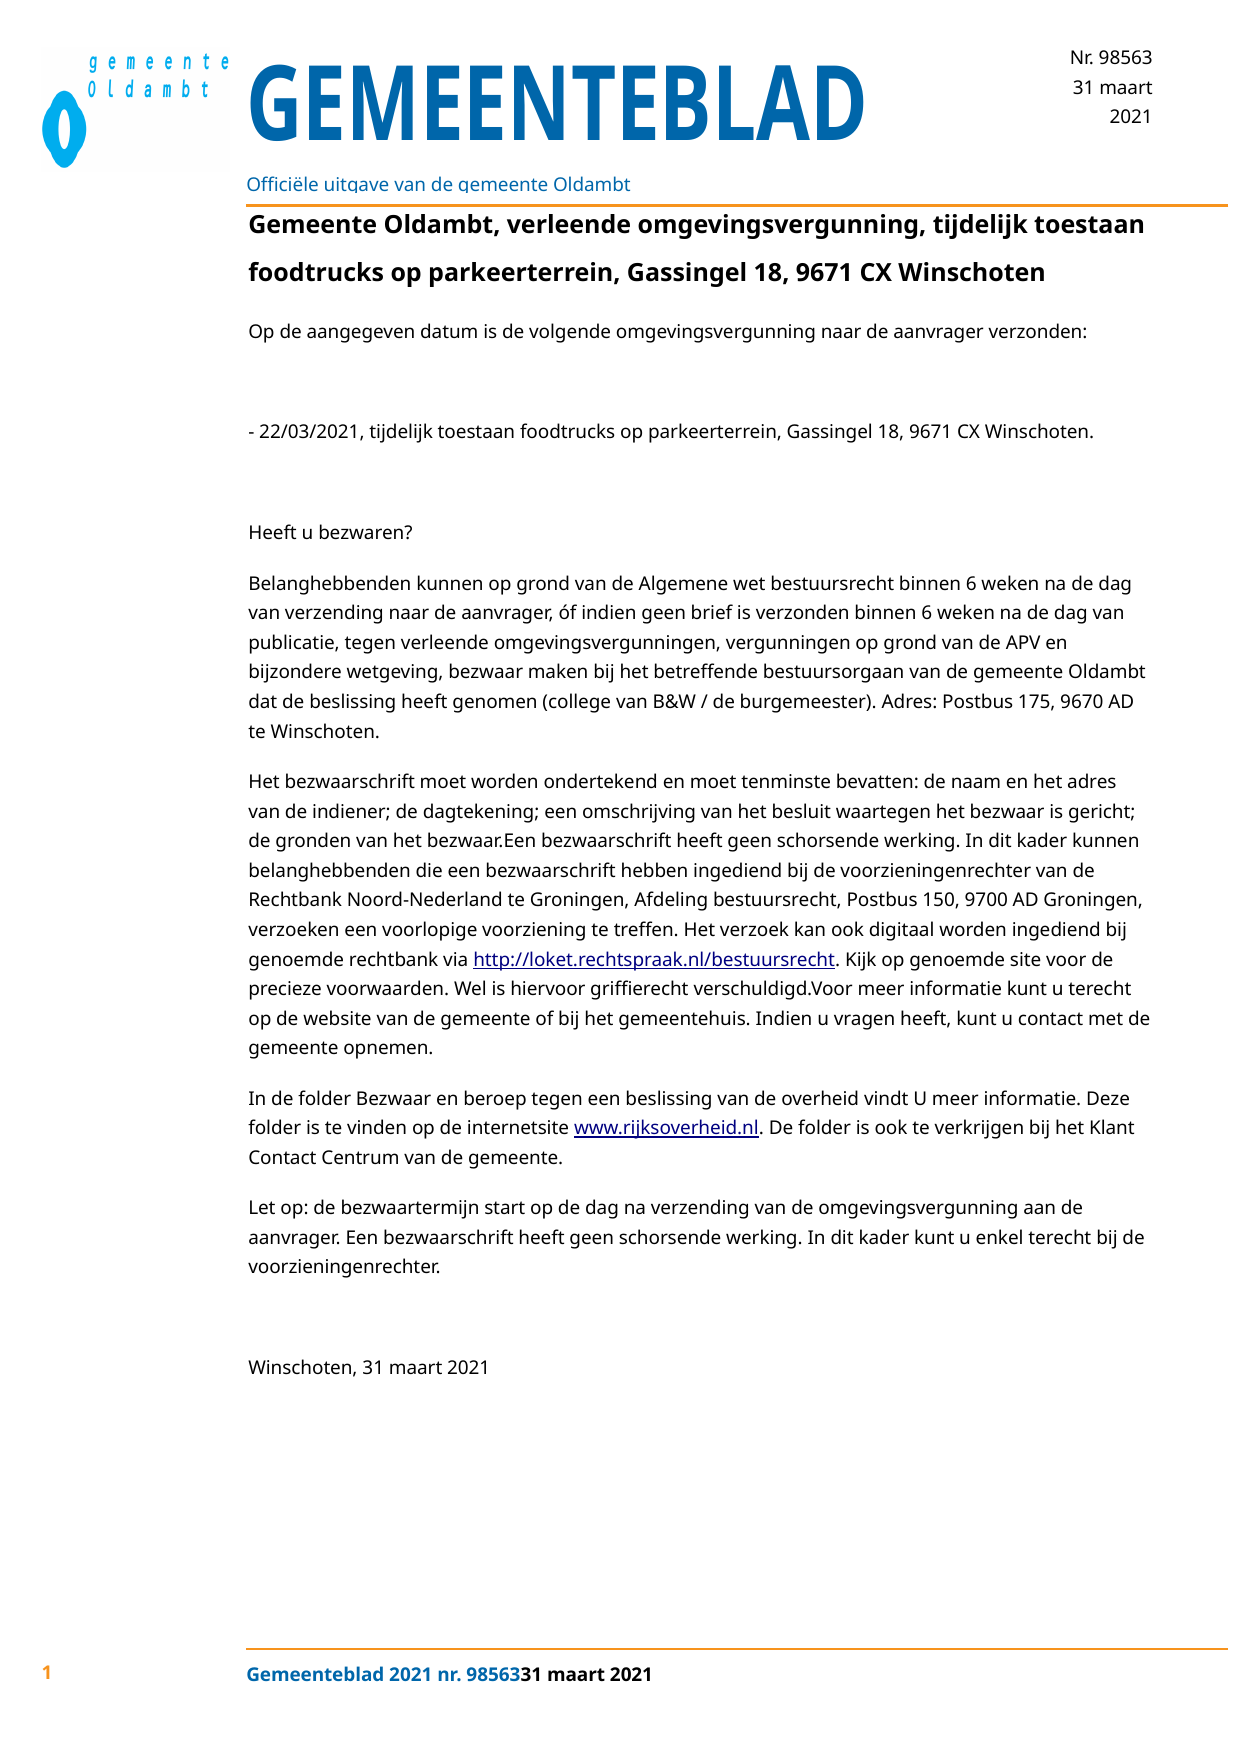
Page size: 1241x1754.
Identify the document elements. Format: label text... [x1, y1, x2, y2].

text Gemeente Oldambt, verleende omgevingsvergunning, tijdelijk toestaan foodtrucks op parkeerterrein, Gassingel 18, 9671 CX Winschoten [248, 207, 1152, 288]
text - 22/03/2021, tijdelijk toestaan foodtrucks op parkeerterrein, Gassingel 18, 9671 CX Winschoten. [248, 419, 1152, 444]
text In de folder Bezwaar en beroep tegen een beslissing van de overheid vindt U meer informatie. Deze folder is te vinden op de internetsite www.rijksoverheid.nl. De folder is ook te verkrijgen bij het Klant Contact Centrum van de gemeente. [248, 1085, 1152, 1170]
text Het bezwaarschrift moet worden ondertekend en moet tenminste bevatten: de naam en het adres van de indiener; de dagtekening; een omschrijving van het besluit waartegen het bezwaar is gericht; de gronden van het bezwaar.Een bezwaarschrift heeft geen schorsende werking. In dit kader kunnen belanghebbenden die een bezwaarschrift hebben ingediend bij de voorzieningenrechter van de Rechtbank Noord-Nederland te Groningen, Afdeling bestuursrecht, Postbus 150, 9700 AD Groningen, verzoeken een voorlopige voorziening te treffen. Het verzoek kan ook digitaal worden ingediend bij genoemde rechtbank via http://loket.rechtspraak.nl/bestuursrecht. Kijk op genoemde site voor de precieze voorwaarden. Wel is hiervoor griffierecht verschuldigd.Voor meer informatie kunt u terecht op de website van de gemeente of bij het gemeentehuis. Indien u vragen heeft, kunt u contact met de gemeente opnemen. [248, 768, 1152, 1060]
text Let op: de bezwaartermijn start op de dag na verzending van de omgevingsvergunning aan de aanvrager. Een bezwaarschrift heeft geen schorsende werking. In dit kader kunt u enkel terecht bij de voorzieningenrechter. [248, 1194, 1152, 1279]
text Winschoten, 31 maart 2021 [248, 1354, 1152, 1380]
picture [41, 47, 231, 172]
text Op de aangegeven datum is de volgende omgevingsvergunning naar de aanvrager verzonden: [248, 318, 1152, 344]
text Heeft u bezwaren? [248, 519, 1152, 545]
text Belanghebbenden kunnen op grond van de Algemene wet bestuursrecht binnen 6 weken na de dag van verzending naar de aanvrager, óf indien geen brief is verzonden binnen 6 weken na de dag van publicatie, tegen verleende omgevingsvergunningen, vergunningen op grond van de APV en bijzondere wetgeving, bezwaar maken bij het betreffende bestuursorgaan van de gemeente Oldambt dat de beslissing heeft genomen (college van B&W / de burgemeester). Adres: Postbus 175, 9670 AD te Winschoten. [248, 570, 1152, 744]
